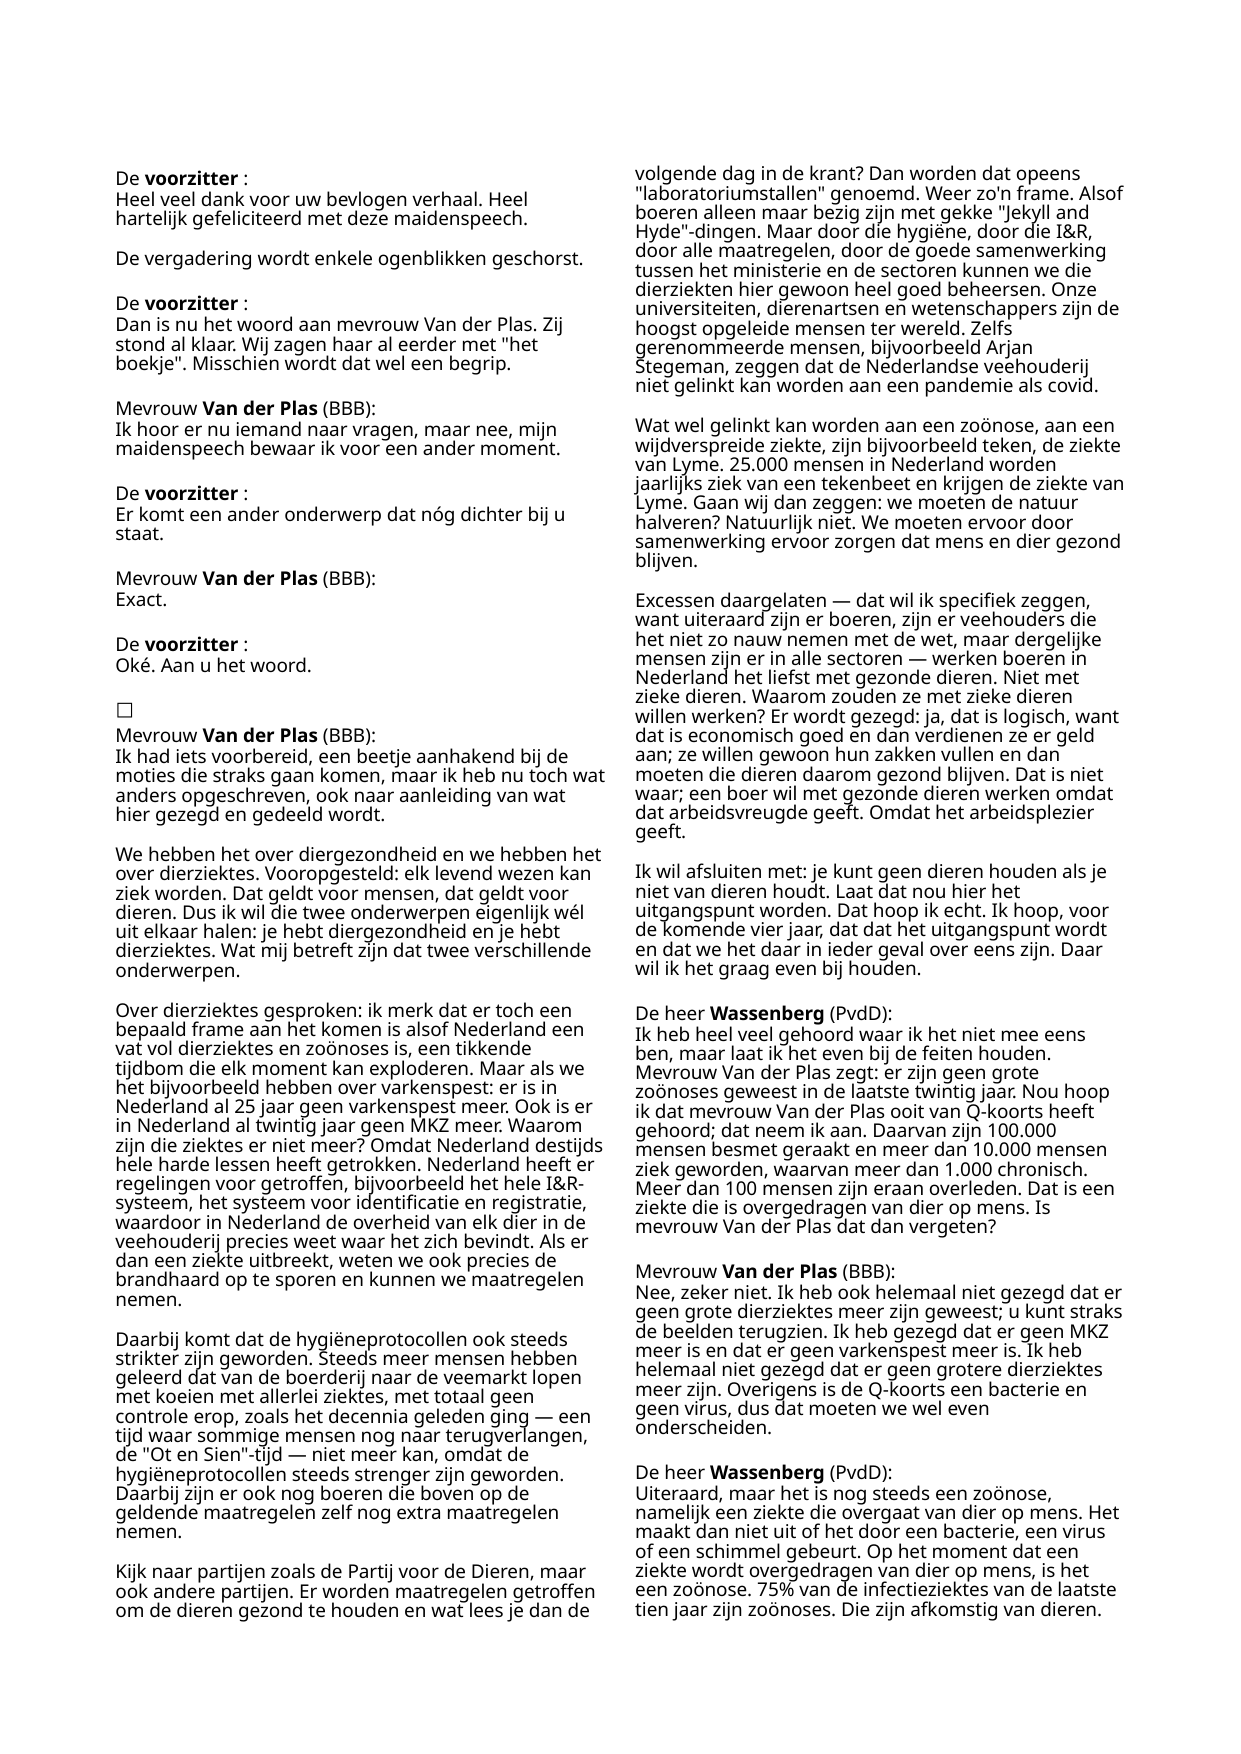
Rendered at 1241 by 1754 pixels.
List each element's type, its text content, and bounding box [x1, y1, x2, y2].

text Ik had iets voorbereid, een beetje aanhakend bij de moties die straks gaan komen, maar ik heb nu toch wat anders opgeschreven, ook naar aanleiding van wat hier gezegd en gedeeld wordt. [115, 748, 605, 825]
text volgende dag in de krant? Dan worden dat opeens "laboratoriumstallen" genoemd. Weer zo'n frame. Alsof boeren alleen maar bezig zijn met gekke "Jekyll and Hyde"-dingen. Maar door die hygiëne, door die I&R, door alle maatregelen, door de goede samenwerking tussen het ministerie en de sectoren kunnen we die dierziekten hier gewoon heel goed beheersen. Onze universiteiten, dierenartsen en wetenschappers zijn de hoogst opgeleide mensen ter wereld. Zelfs gerenommeerde mensen, bijvoorbeeld Arjan Stegeman, zeggen dat de Nederlandse veehouderij niet gelinkt kan worden aan een pandemie als covid. [635, 165, 1125, 397]
text De vergadering wordt enkele ogenblikken geschorst. [115, 250, 605, 270]
text We hebben het over diergezondheid en we hebben het over dierziektes. Vooropgesteld: elk levend wezen kan ziek worden. Dat geldt voor mensen, dat geldt voor dieren. Dus ik wil die twee onderwerpen eigenlijk wél uit elkaar halen: je hebt diergezondheid en je hebt dierziektes. Wat mij betreft zijn dat twee verschillende onderwerpen. [115, 846, 605, 981]
text Excessen daargelaten — dat wil ik specifiek zeggen, want uiteraard zijn er boeren, zijn er veehouders die het niet zo nauw nemen met de wet, maar dergelijke mensen zijn er in alle sectoren — werken boeren in Nederland het liefst met gezonde dieren. Niet met zieke dieren. Waarom zouden ze met zieke dieren willen werken? Er wordt gezegd: ja, dat is logisch, want dat is economisch goed en dan verdienen ze er geld aan; ze willen gewoon hun zakken vullen en dan moeten die dieren daarom gezond blijven. Dat is niet waar; een boer wil met gezonde dieren werken omdat dat arbeidsvreugde geeft. Omdat het arbeidsplezier geeft. [635, 592, 1125, 843]
text Daarbij komt dat de hygiëneprotocollen ook steeds strikter zijn geworden. Steeds meer mensen hebben geleerd dat van de boerderij naar de veemarkt lopen met koeien met allerlei ziektes, met totaal geen controle erop, zoals het decennia geleden ging — een tijd waar sommige mensen nog naar terugverlangen, de "Ot en Sien"-tijd — niet meer kan, omdat de hygiëneprotocollen steeds strenger zijn geworden. Daarbij zijn er ook nog boeren die boven op de geldende maatregelen zelf nog extra maatregelen nemen. [115, 1331, 605, 1543]
text Uiteraard, maar het is nog steeds een zoönose, namelijk een ziekte die overgaat van dier op mens. Het maakt dan niet uit of het door een bacterie, een virus of een schimmel gebeurt. Op het moment dat een ziekte wordt overgedragen van dier op mens, is het een zoönose. 75% van de infectieziektes van de laatste tien jaar zijn zoönoses. Die zijn afkomstig van dieren. [635, 1485, 1125, 1620]
text De voorzitter : [115, 480, 605, 506]
text De voorzitter : [115, 291, 605, 316]
text De heer Wassenberg (PvdD): [635, 1000, 1125, 1026]
text Ik heb heel veel gehoord waar ik het niet mee eens ben, maar laat ik het even bij de feiten houden. Mevrouw Van der Plas zegt: er zijn geen grote zoönoses geweest in de laatste twintig jaar. Nou hoop ik dat mevrouw Van der Plas ooit van Q-koorts heeft gehoord; dat neem ik aan. Daarvan zijn 100.000 mensen besmet geraakt en meer dan 10.000 mensen ziek geworden, waarvan meer dan 1.000 chronisch. Meer dan 100 mensen zijn eraan overleden. Dat is een ziekte die is overgedragen van dier op mens. Is mevrouw Van der Plas dat dan vergeten? [635, 1026, 1125, 1238]
text De voorzitter : [115, 631, 605, 657]
text Er komt een ander onderwerp dat nóg dichter bij u staat. [115, 506, 605, 544]
text Mevrouw Van der Plas (BBB): [115, 565, 605, 591]
text Kijk naar partijen zoals de Partij voor de Dieren, maar ook andere partijen. Er worden maatregelen getroffen om de dieren gezond te houden en wat lees je dan de [115, 1563, 605, 1621]
text Dan is nu het woord aan mevrouw Van der Plas. Zij stond al klaar. Wij zagen haar al eerder met "het boekje". Misschien wordt dat wel een begrip. [115, 316, 605, 374]
text Exact. [115, 591, 605, 610]
text De voorzitter : [115, 165, 605, 191]
text Mevrouw Van der Plas (BBB): [115, 395, 605, 421]
text Mevrouw Van der Plas (BBB): [115, 722, 605, 748]
text Ik hoor er nu iemand naar vragen, maar nee, mijn maidenspeech bewaar ik voor een ander moment. [115, 421, 605, 459]
text Over dierziektes gesproken: ik merk dat er toch een bepaald frame aan het komen is alsof Nederland een vat vol dierziektes en zoönoses is, een tikkende tijdbom die elk moment kan exploderen. Maar als we het bijvoorbeeld hebben over varkenspest: er is in Nederland al 25 jaar geen varkenspest meer. Ook is er in Nederland al twintig jaar geen MKZ meer. Waarom zijn die ziektes er niet meer? Omdat Nederland destijds hele harde lessen heeft getrokken. Nederland heeft er regelingen voor getroffen, bijvoorbeeld het hele I&R-systeem, het systeem voor identificatie en registratie, waardoor in Nederland de overheid van elk dier in de veehouderij precies weet waar het zich bevindt. Als er dan een ziekte uitbreekt, weten we ook precies de brandhaard op te sporen en kunnen we maatregelen nemen. [115, 1002, 605, 1310]
text Heel veel dank voor uw bevlogen verhaal. Heel hartelijk gefeliciteerd met deze maidenspeech. [115, 191, 605, 229]
text Mevrouw Van der Plas (BBB): [635, 1258, 1125, 1284]
text Nee, zeker niet. Ik heb ook helemaal niet gezegd dat er geen grote dierziektes meer zijn geweest; u kunt straks de beelden terugzien. Ik heb gezegd dat er geen MKZ meer is en dat er geen varkenspest meer is. Ik heb helemaal niet gezegd dat er geen grotere dierziektes meer zijn. Overigens is de Q-koorts een bacterie en geen virus, dus dat moeten we wel even onderscheiden. [635, 1284, 1125, 1438]
text Wat wel gelinkt kan worden aan een zoönose, aan een wijdverspreide ziekte, zijn bijvoorbeeld teken, de ziekte van Lyme. 25.000 mensen in Nederland worden jaarlijks ziek van een tekenbeet en krijgen de ziekte van Lyme. Gaan wij dan zeggen: we moeten de natuur halveren? Natuurlijk niet. We moeten ervoor door samenwerking ervoor zorgen dat mens en dier gezond blijven. [635, 417, 1125, 571]
text De heer Wassenberg (PvdD): [635, 1459, 1125, 1485]
text Ik wil afsluiten met: je kunt geen dieren houden als je niet van dieren houdt. Laat dat nou hier het uitgangspunt worden. Dat hoop ik echt. Ik hoop, voor de komende vier jaar, dat dat het uitgangspunt wordt en dat we het daar in ieder geval over eens zijn. Daar wil ik het graag even bij houden. [635, 863, 1125, 979]
text Oké. Aan u het woord. [115, 657, 605, 676]
text ⬜ [115, 697, 605, 722]
